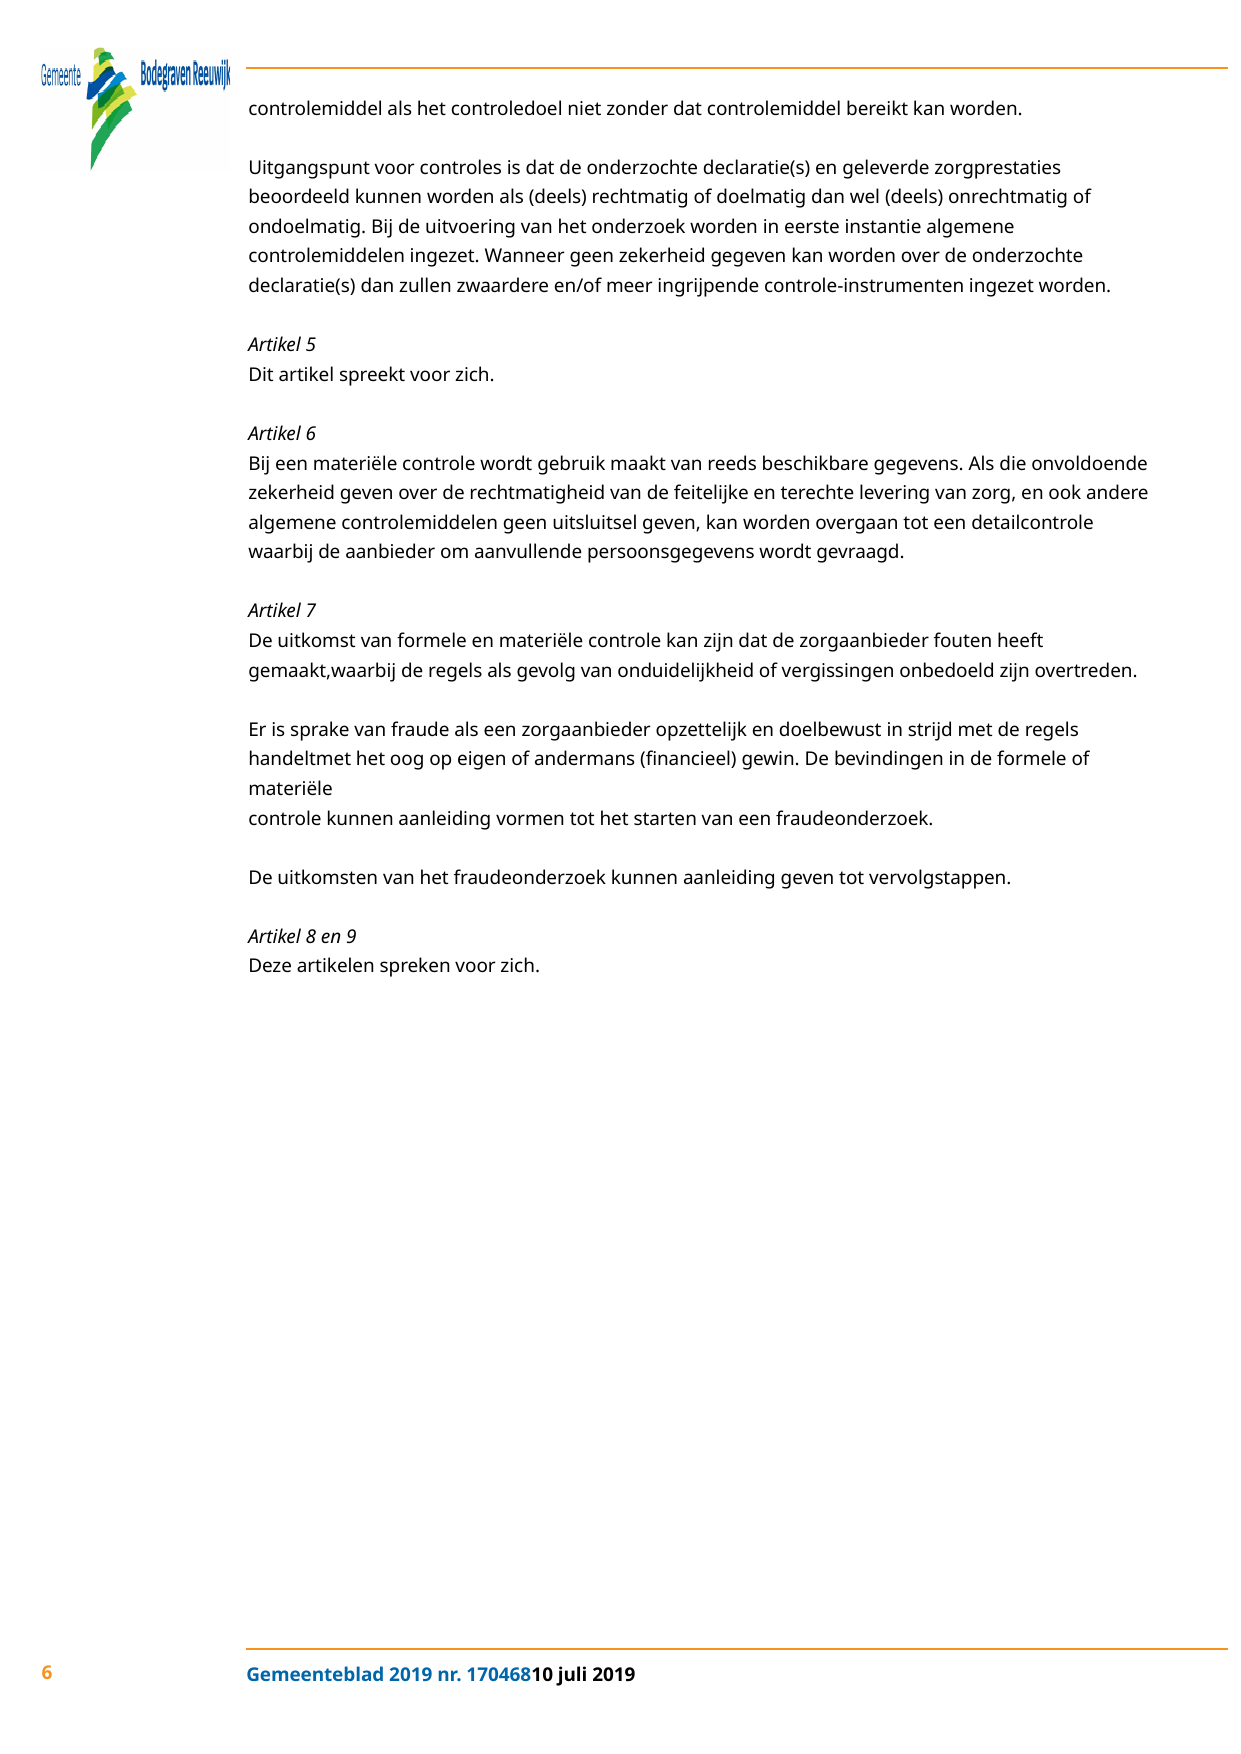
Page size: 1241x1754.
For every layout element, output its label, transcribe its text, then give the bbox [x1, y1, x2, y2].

text Artikel 5 [248, 331, 1152, 357]
text Dit artikel spreekt voor zich. [248, 361, 1152, 387]
text Bij een materiële controle wordt gebruik maakt van reeds beschikbare gegevens. Als die onvoldoende zekerheid geven over de rechtmatigheid van de feitelijke en terechte levering van zorg, en ook andere algemene controlemiddelen geen uitsluitsel geven, kan worden overgaan tot een detailcontrole waarbij de aanbieder om aanvullende persoonsgegevens wordt gevraagd. [248, 450, 1152, 564]
text controlemiddel als het controledoel niet zonder dat controlemiddel bereikt kan worden. [248, 95, 1152, 121]
text Artikel 6 [248, 420, 1152, 446]
text Artikel 8 en 9 [248, 923, 1152, 949]
picture [41, 47, 231, 172]
text Deze artikelen spreken voor zich. [248, 953, 1152, 978]
text De uitkomsten van het fraudeonderzoek kunnen aanleiding geven tot vervolgstappen. [248, 864, 1152, 890]
text Artikel 7 [248, 598, 1152, 623]
text Uitgangspunt voor controles is dat de onderzochte declaratie(s) en geleverde zorgprestaties beoordeeld kunnen worden als (deels) rechtmatig of doelmatig dan wel (deels) onrechtmatig of ondoelmatig. Bij de uitvoering van het onderzoek worden in eerste instantie algemene controlemiddelen ingezet. Wanneer geen zekerheid gegeven kan worden over de onderzochte declaratie(s) dan zullen zwaardere en/of meer ingrijpende controle-instrumenten ingezet worden. [248, 154, 1152, 298]
text controle kunnen aanleiding vormen tot het starten van een fraudeonderzoek. [248, 805, 1152, 831]
text De uitkomst van formele en materiële controle kan zijn dat de zorgaanbieder fouten heeft gemaakt,waarbij de regels als gevolg van onduidelijkheid of vergissingen onbedoeld zijn overtreden. [248, 627, 1152, 683]
text Er is sprake van fraude als een zorgaanbieder opzettelijk en doelbewust in strijd met de regels handeltmet het oog op eigen of andermans (financieel) gewin. De bevindingen in de formele of materiële [248, 716, 1152, 801]
